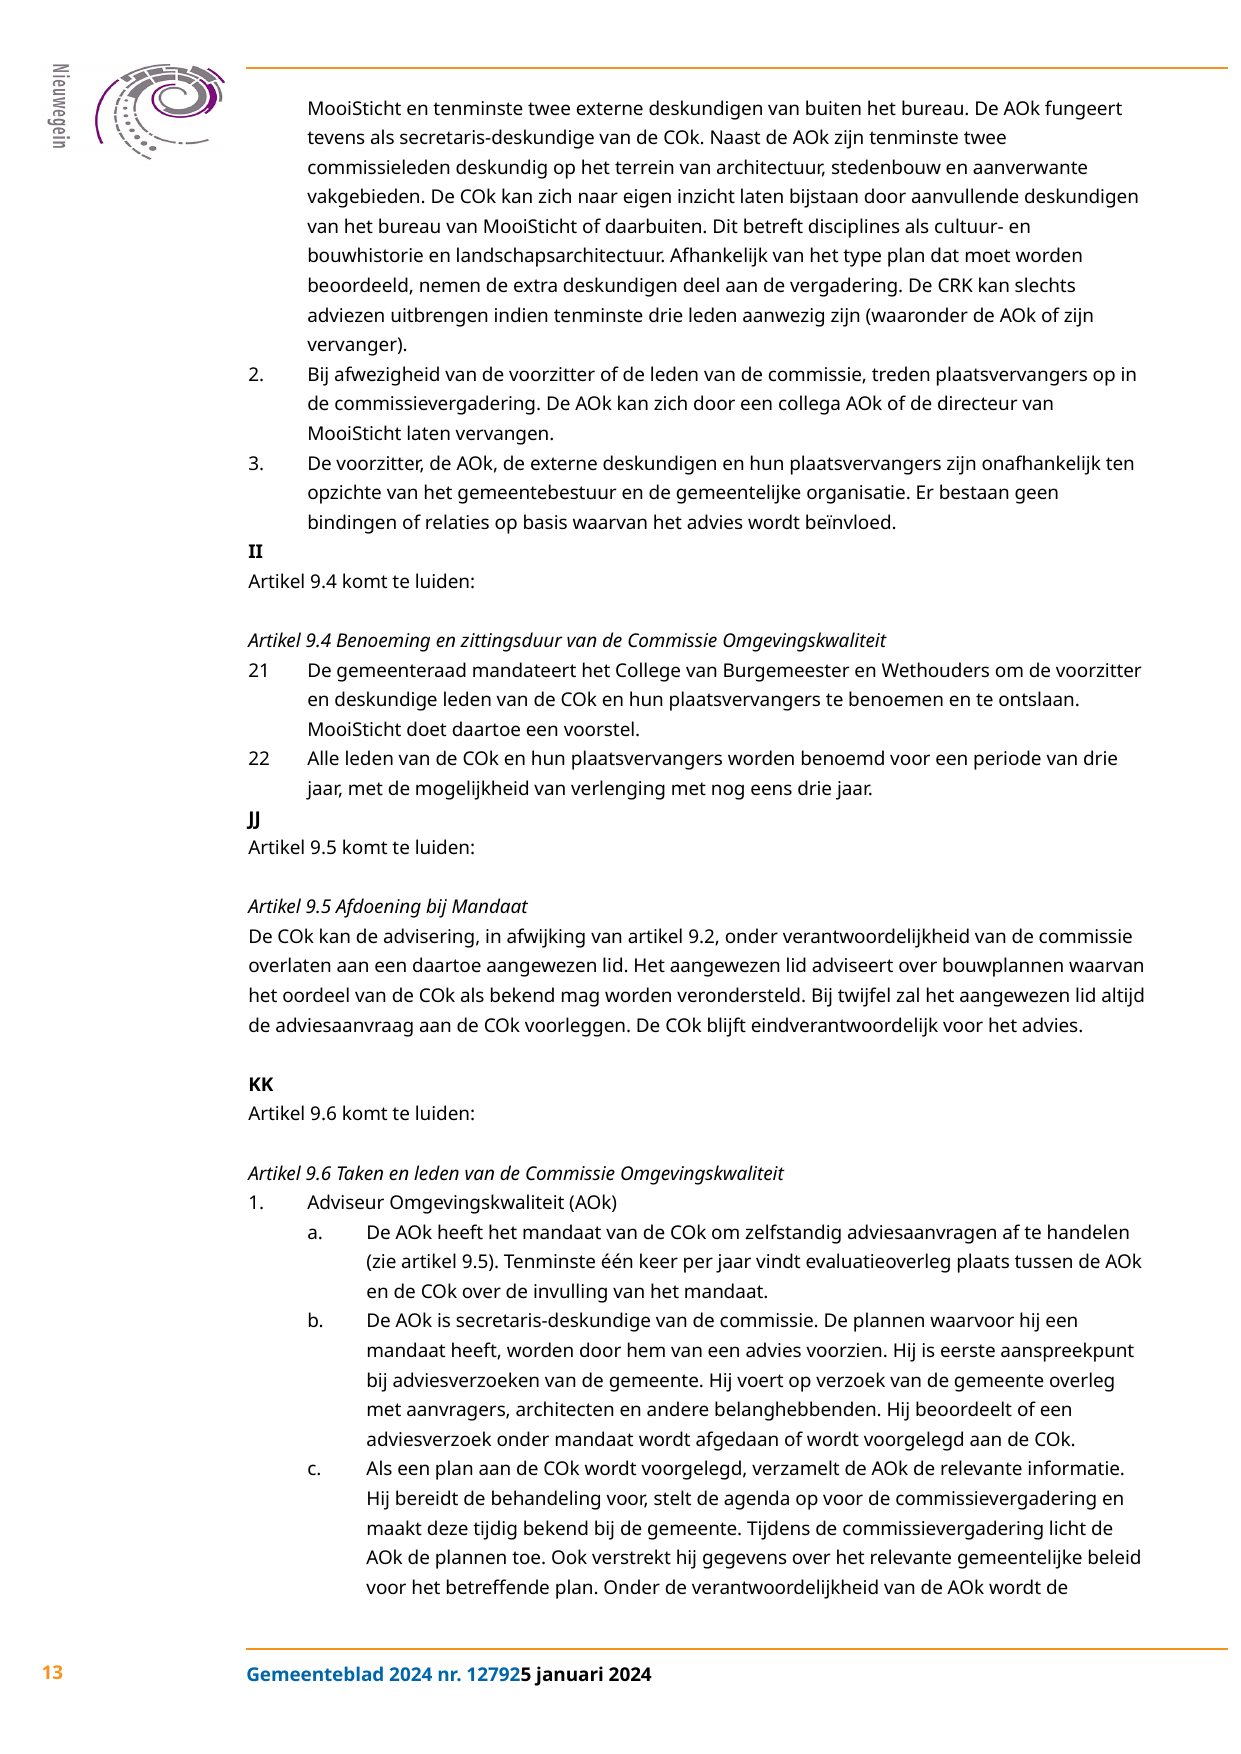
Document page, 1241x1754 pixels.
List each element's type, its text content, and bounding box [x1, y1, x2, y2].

list De gemeenteraad mandateert het College van Burgemeester en Wethouders om de voorzitter en deskundige leden van de COk en hun plaatsvervangers te benoemen en te ontslaan. MooiSticht doet daartoe een voorstel. [248, 657, 1152, 742]
text Artikel 9.5 Afdoening bij Mandaat [248, 893, 1152, 919]
text Artikel 9.6 komt te luiden: [248, 1101, 1152, 1126]
text Artikel 9.4 komt te luiden: [248, 568, 1152, 594]
list Als een plan aan de COk wordt voorgelegd, verzamelt de AOk de relevante informatie. Hij bereidt de behandeling voor, stelt de agenda op voor de commissievergadering en maakt deze tijdig bekend bij de gemeente. Tijdens de commissievergadering licht de AOk de plannen toe. Ook verstrekt hij gegevens over het relevante gemeentelijke beleid voor het betreffende plan. Onder de verantwoordelijkheid van de AOk wordt de [307, 1456, 1152, 1600]
list Bij afwezigheid van de voorzitter of de leden van de commissie, treden plaatsvervangers op in de commissievergadering. De AOk kan zich door een collega AOk of de directeur van MooiSticht laten vervangen. [248, 361, 1152, 446]
text KK [248, 1071, 1152, 1097]
list De voorzitter, de AOk, de externe deskundigen en hun plaatsvervangers zijn onafhankelijk ten opzichte van het gemeentebestuur en de gemeentelijke organisatie. Er bestaan geen bindingen of relaties op basis waarvan het advies wordt beïnvloed. [248, 450, 1152, 535]
text Artikel 9.4 Benoeming en zittingsduur van de Commissie Omgevingskwaliteit [248, 627, 1152, 653]
text II [248, 538, 1152, 564]
list De AOk is secretaris-deskundige van de commissie. De plannen waarvoor hij een mandaat heeft, worden door hem van een advies voorzien. Hij is eerste aanspreekpunt bij adviesverzoeken van de gemeente. Hij voert op verzoek van de gemeente overleg met aanvragers, architecten en andere belanghebbenden. Hij beoordeelt of een adviesverzoek onder mandaat wordt afgedaan of wordt voorgelegd aan de COk. [307, 1308, 1152, 1452]
text Artikel 9.5 komt te luiden: [248, 834, 1152, 860]
text Artikel 9.6 Taken en leden van de Commissie Omgevingskwaliteit [248, 1160, 1152, 1186]
picture [41, 47, 231, 172]
list De AOk heeft het mandaat van de COk om zelfstandig adviesaanvragen af te handelen (zie artikel 9.5). Tenminste één keer per jaar vindt evaluatieoverleg plaats tussen de AOk en de COk over de invulling van het mandaat. [307, 1219, 1152, 1304]
list MooiSticht en tenminste twee externe deskundigen van buiten het bureau. De AOk fungeert tevens als secretaris-deskundige van de COk. Naast de AOk zijn tenminste twee commissieleden deskundig op het terrein van architectuur, stedenbouw en aanverwante vakgebieden. De COk kan zich naar eigen inzicht laten bijstaan door aanvullende deskundigen van het bureau van MooiSticht of daarbuiten. Dit betreft disciplines als cultuur- en bouwhistorie en landschapsarchitectuur. Afhankelijk van het type plan dat moet worden beoordeeld, nemen de extra deskundigen deel aan de vergadering. De CRK kan slechts adviezen uitbrengen indien tenminste drie leden aanwezig zijn (waaronder de AOk of zijn vervanger). [248, 95, 1152, 357]
list Alle leden van de COk en hun plaatsvervangers worden benoemd voor een periode van drie jaar, met de mogelijkheid van verlenging met nog eens drie jaar. [248, 746, 1152, 801]
text JJ [248, 805, 1152, 831]
text De COk kan de advisering, in afwijking van artikel 9.2, onder verantwoordelijkheid van de commissie overlaten aan een daartoe aangewezen lid. Het aangewezen lid adviseert over bouwplannen waarvan het oordeel van de COk als bekend mag worden verondersteld. Bij twijfel zal het aangewezen lid altijd de adviesaanvraag aan de COk voorleggen. De COk blijft eindverantwoordelijk voor het advies. [248, 923, 1152, 1038]
list Adviseur Omgevingskwaliteit (AOk) [248, 1189, 1152, 1215]
